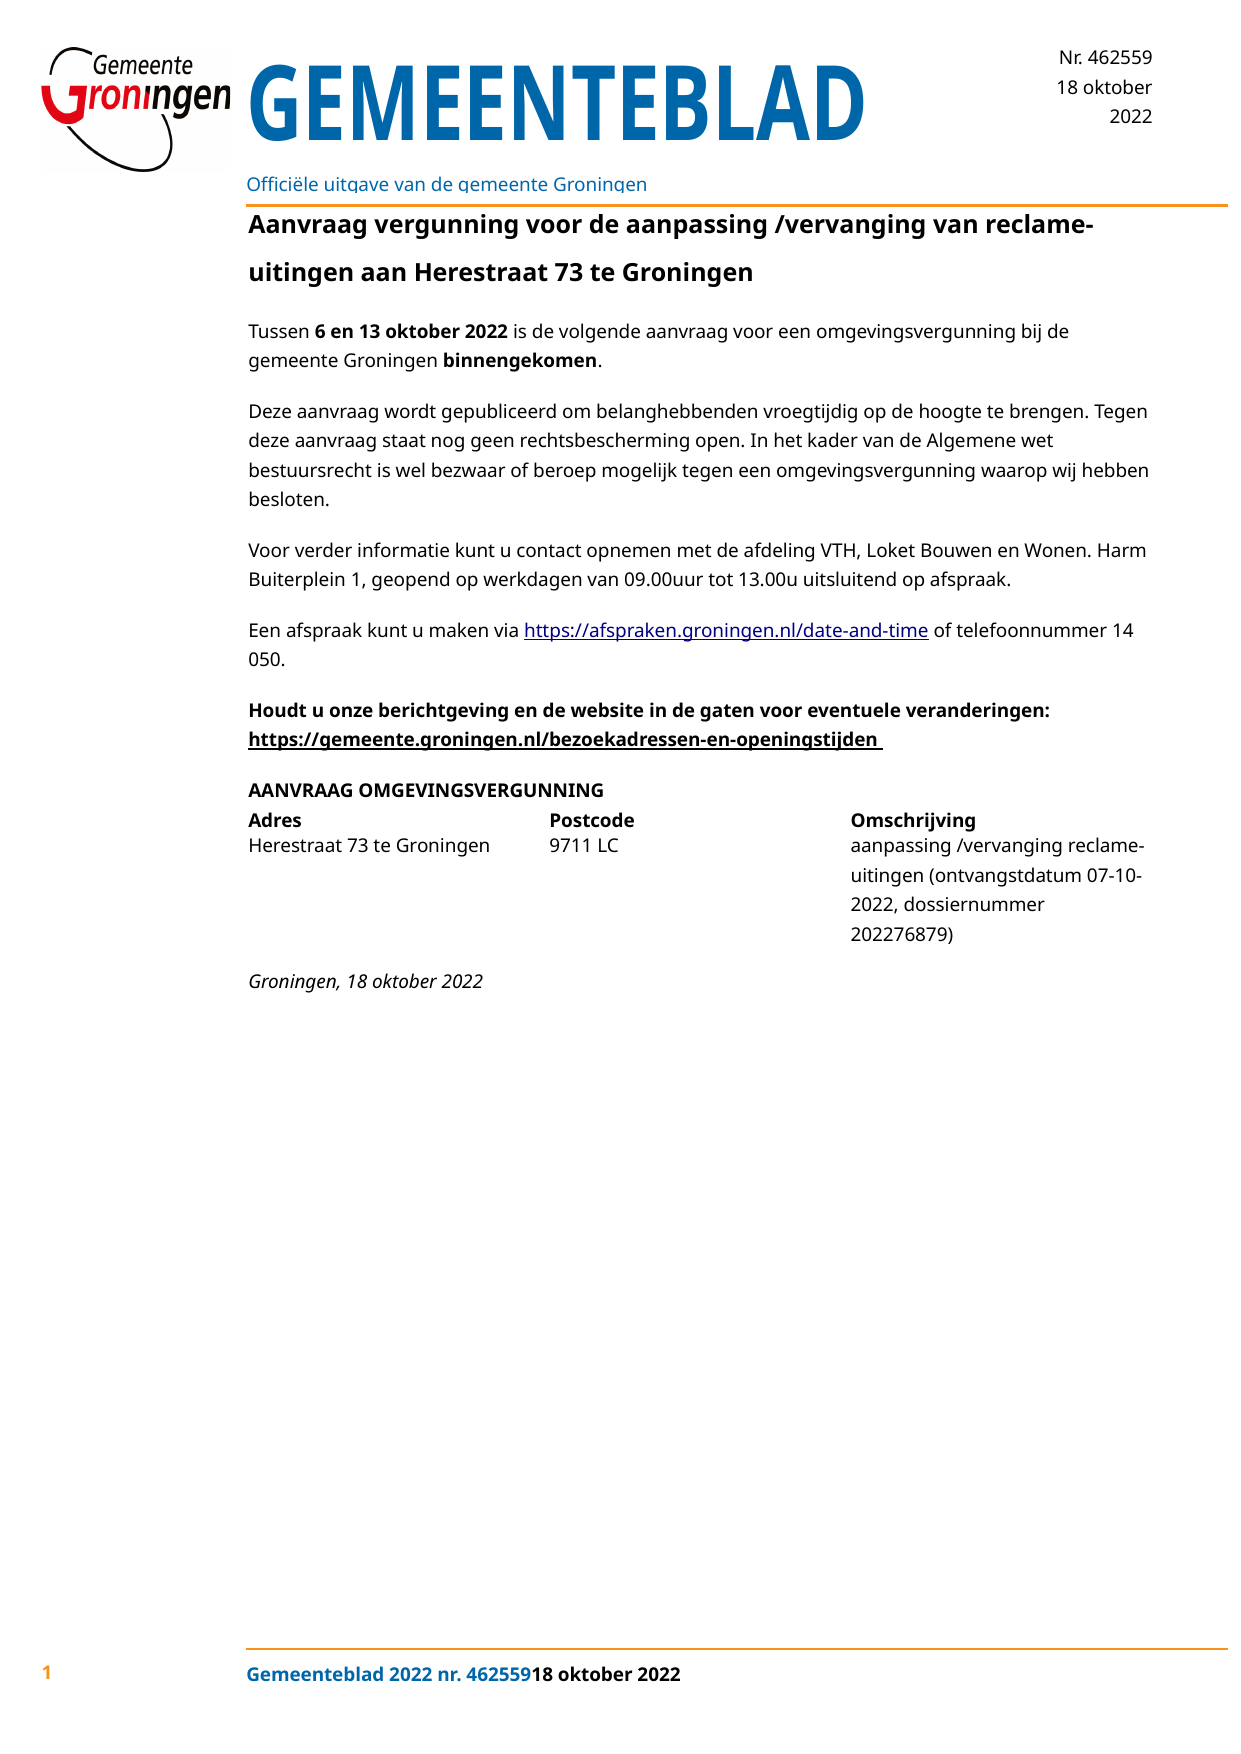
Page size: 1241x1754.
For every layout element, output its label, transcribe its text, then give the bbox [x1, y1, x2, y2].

text Groningen, 18 oktober 2022 [248, 968, 1152, 994]
text Een afspraak kunt u maken via https://afspraken.groningen.nl/date-and-time of telefoonnummer 14 050. [248, 617, 1152, 672]
table_header Adres [248, 807, 549, 832]
text Houdt u onze berichtgeving en de website in de gaten voor eventuele veranderingen: https://gemeente.groningen.nl/bezoekadressen-en-openingstijden [248, 697, 1152, 752]
text Aanvraag vergunning voor de aanpassing /vervanging van reclame-uitingen aan Herestraat 73 te Groningen [248, 207, 1152, 288]
table_cell aanpassing /vervanging reclame-uitingen (ontvangstdatum 07-10-2022, dossiernummer 202276879) [850, 833, 1152, 947]
text Voor verder informatie kunt u contact opnemen met de afdeling VTH, Loket Bouwen en Wonen. Harm Buiterplein 1, geopend op werkdagen van 09.00uur tot 13.00u uitsluitend op afspraak. [248, 537, 1152, 592]
text Tussen 6 en 13 oktober 2022 is de volgende aanvraag voor een omgevingsvergunning bij de gemeente Groningen binnengekomen. [248, 318, 1152, 373]
table_cell Herestraat 73 te Groningen [248, 833, 549, 947]
table_cell 9711 LC [549, 833, 850, 947]
table_header Postcode [549, 807, 850, 832]
picture [41, 47, 231, 172]
text Deze aanvraag wordt gepubliceerd om belanghebbenden vroegtijdig op de hoogte te brengen. Tegen deze aanvraag staat nog geen rechtsbescherming open. In het kader van de Algemene wet bestuursrecht is wel bezwaar of beroep mogelijk tegen een omgevingsvergunning waarop wij hebben besloten. [248, 398, 1152, 512]
table_header Omschrijving [850, 807, 1152, 832]
text AANVRAAG OMGEVINGSVERGUNNING [248, 777, 1152, 803]
